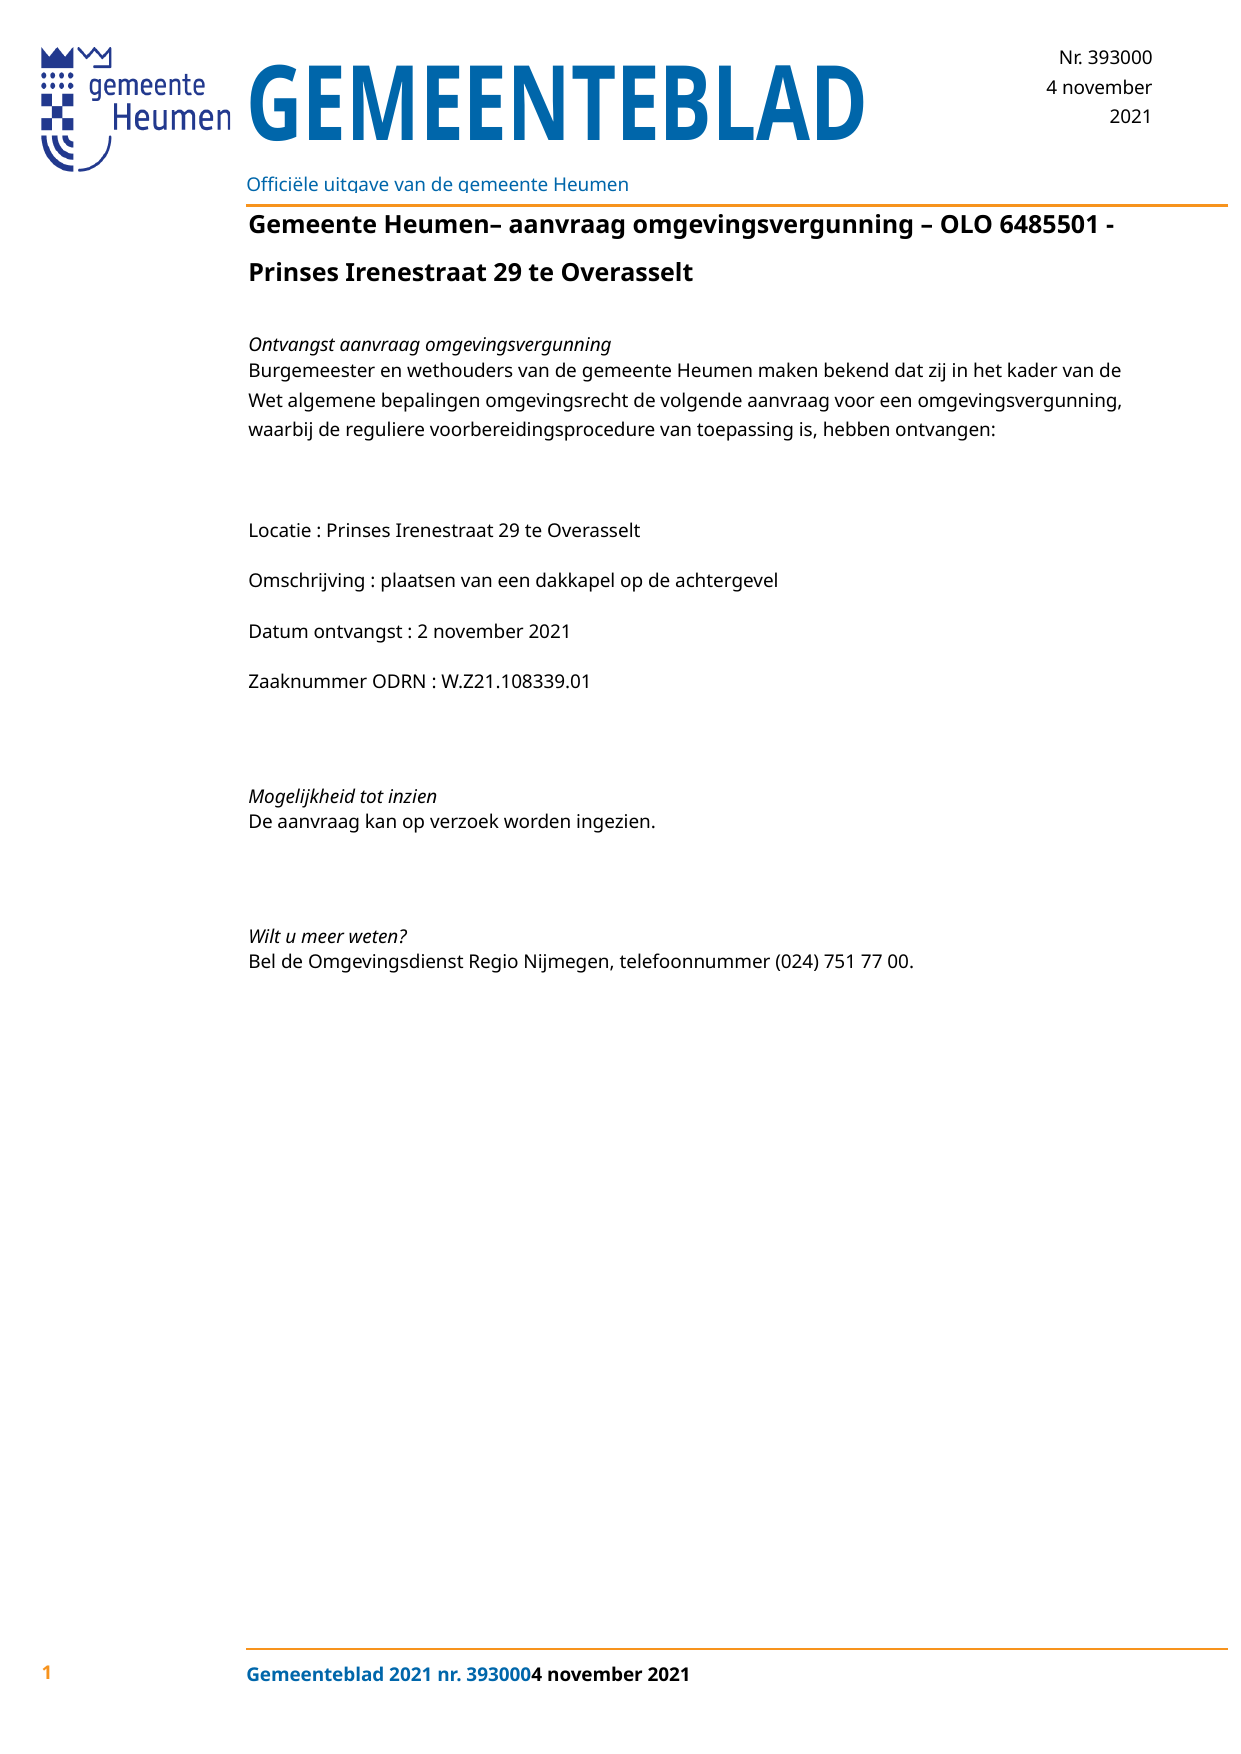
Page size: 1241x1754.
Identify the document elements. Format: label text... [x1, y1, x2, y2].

text De aanvraag kan op verzoek worden ingezien. [248, 808, 1152, 834]
text Datum ontvangst : 2 november 2021 [248, 618, 1152, 644]
text Bel de Omgevingsdienst Regio Nijmegen, telefoonnummer (024) 751 77 00. [248, 949, 1152, 974]
text Wilt u meer weten? [248, 923, 1152, 949]
text Gemeente Heumen– aanvraag omgevingsvergunning – OLO 6485501 - Prinses Irenestraat 29 te Overasselt [248, 207, 1152, 288]
picture [41, 47, 231, 172]
text Burgemeester en wethouders van de gemeente Heumen maken bekend dat zij in het kader van de Wet algemene bepalingen omgevingsrecht de volgende aanvraag voor een omgevingsvergunning, waarbij de reguliere voorbereidingsprocedure van toepassing is, hebben ontvangen: [248, 357, 1152, 442]
text Zaaknummer ODRN : W.Z21.108339.01 [248, 668, 1152, 694]
text Locatie : Prinses Irenestraat 29 te Overasselt [248, 517, 1152, 543]
text Omschrijving : plaatsen van een dakkapel op de achtergevel [248, 568, 1152, 593]
text Ontvangst aanvraag omgevingsvergunning [248, 331, 1152, 357]
text Mogelijkheid tot inzien [248, 783, 1152, 808]
